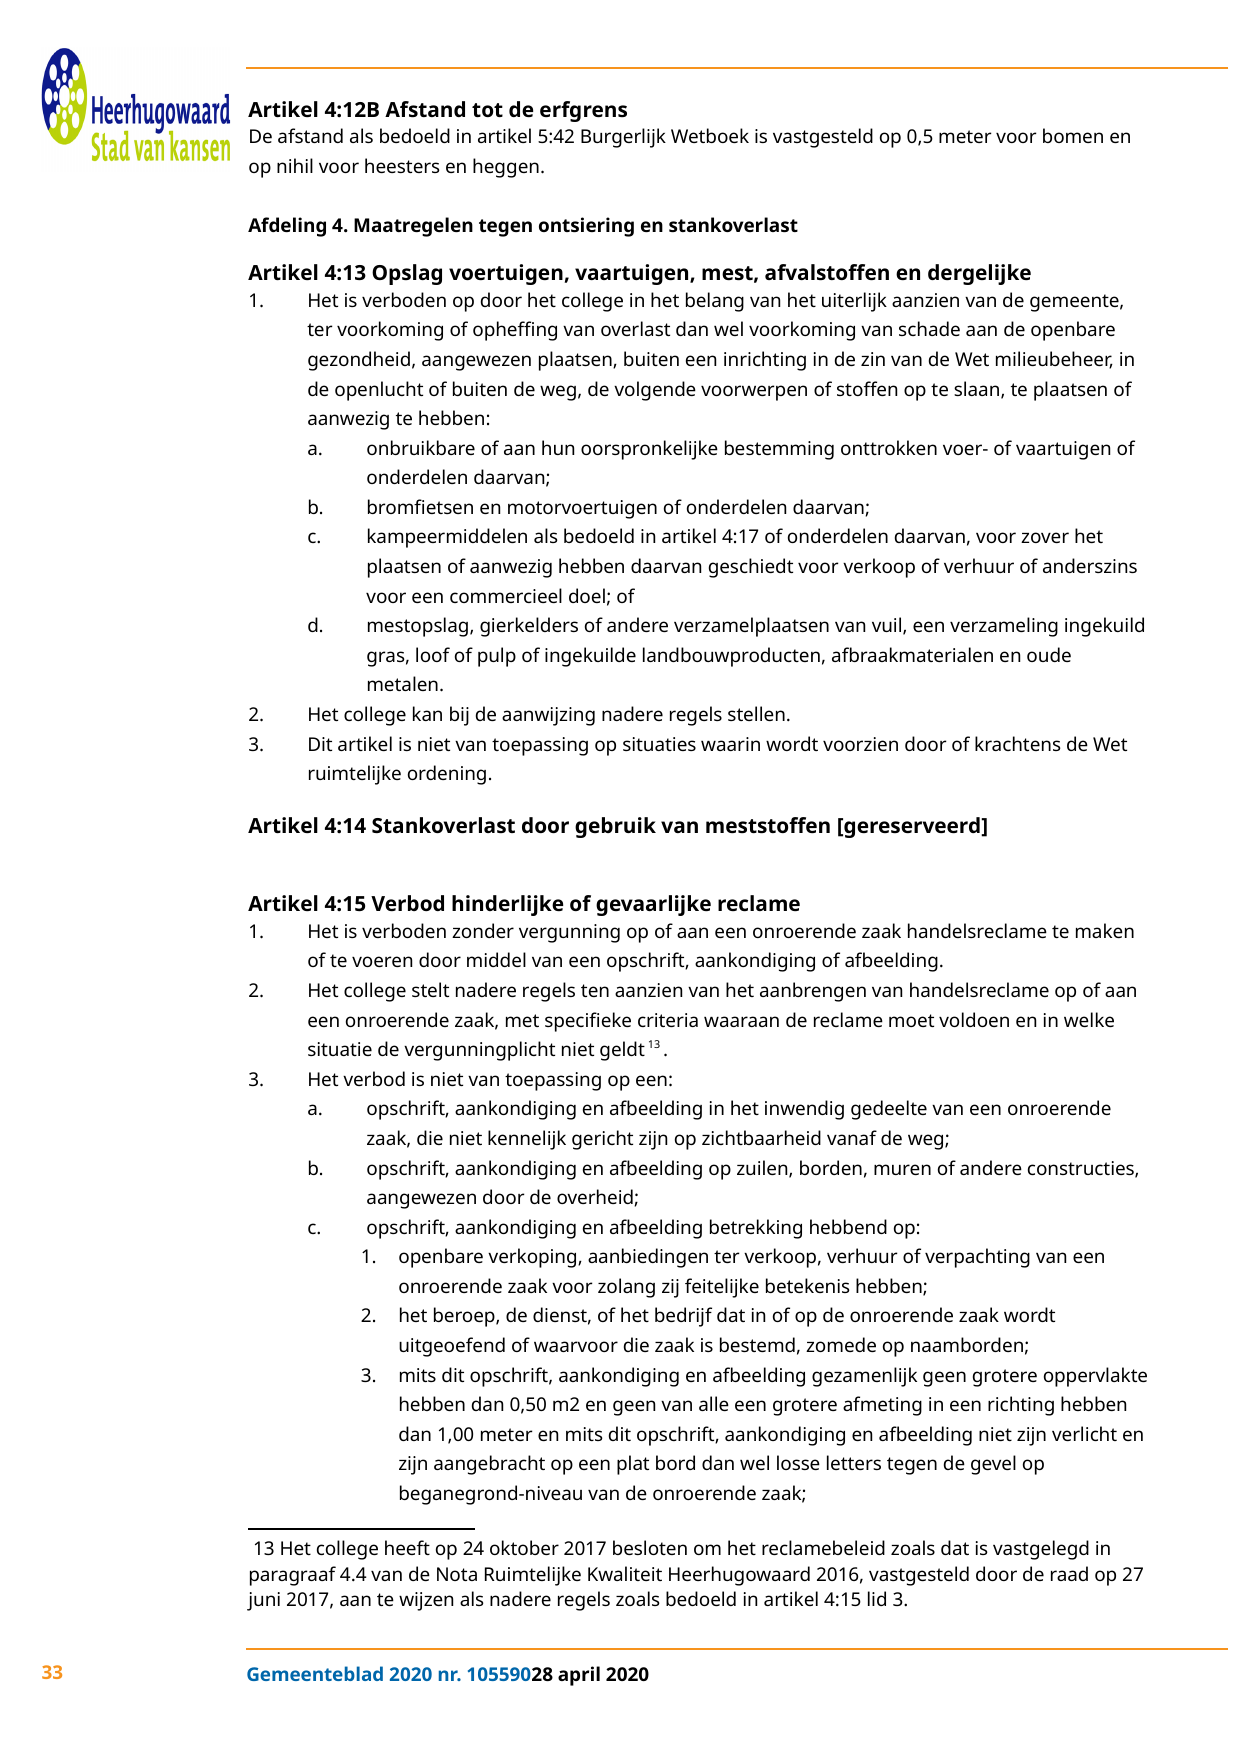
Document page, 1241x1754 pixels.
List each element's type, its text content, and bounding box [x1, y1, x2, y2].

list Het college kan bij de aanwijzing nadere regels stellen. [248, 701, 1152, 727]
list opschrift, aankondiging en afbeelding betrekking hebbend op: [307, 1214, 1152, 1239]
list Het verbod is niet van toepassing op een: [248, 1066, 1152, 1092]
list Het is verboden zonder vergunning op of aan een onroerende zaak handelsreclame te maken of te voeren door middel van een opschrift, aankondiging of afbeelding. [248, 918, 1152, 973]
text De afstand als bedoeld in artikel 5:42 Burgerlijk Wetboek is vastgesteld op 0,5 meter voor bomen en op nihil voor heesters en heggen. [248, 123, 1152, 178]
text Artikel 4:15 Verbod hinderlijke of gevaarlijke reclame [248, 889, 1152, 918]
list Dit artikel is niet van toepassing op situaties waarin wordt voorzien door of krachtens de Wet ruimtelijke ordening. [248, 731, 1152, 786]
text Artikel 4:14 Stankoverlast door gebruik van meststoffen [gereserveerd] [248, 811, 1152, 839]
list kampeermiddelen als bedoeld in artikel 4:17 of onderdelen daarvan, voor zover het plaatsen of aanwezig hebben daarvan geschiedt voor verkoop of verhuur of anderszins voor een commercieel doel; of [307, 524, 1152, 608]
list Het is verboden op door het college in het belang van het uiterlijk aanzien van de gemeente, ter voorkoming of opheffing van overlast dan wel voorkoming van schade aan de openbare gezondheid, aangewezen plaatsen, buiten een inrichting in de zin van de Wet milieubeheer, in de openlucht of buiten de weg, de volgende voorwerpen of stoffen op te slaan, te plaatsen of aanwezig te hebben: [248, 287, 1152, 431]
list mits dit opschrift, aankondiging en afbeelding gezamenlijk geen grotere oppervlakte hebben dan 0,50 m2 en geen van alle een grotere afmeting in een richting hebben dan 1,00 meter en mits dit opschrift, aankondiging en afbeelding niet zijn verlicht en zijn aangebracht op een plat bord dan wel losse letters tegen de gevel op beganegrond-niveau van de onroerende zaak; [361, 1362, 1152, 1506]
list bromfietsen en motorvoertuigen of onderdelen daarvan; [307, 494, 1152, 520]
text Artikel 4:12B Afstand tot de erfgrens [248, 95, 1152, 123]
list opschrift, aankondiging en afbeelding in het inwendig gedeelte van een onroerende zaak, die niet kennelijk gericht zijn op zichtbaarheid vanaf de weg; [307, 1096, 1152, 1151]
list Het college stelt nadere regels ten aanzien van het aanbrengen van handelsreclame op of aan een onroerende zaak, met specifieke criteria waaraan de reclame moet voldoen en in welke situatie de vergunningplicht niet geldt. [248, 977, 1152, 1062]
text Artikel 4:13 Opslag voertuigen, vaartuigen, mest, afvalstoffen en dergelijke [248, 258, 1152, 287]
list mestopslag, gierkelders of andere verzamelplaatsen van vuil, een verzameling ingekuild gras, loof of pulp of ingekuilde landbouwproducten, afbraakmaterialen en oude metalen. [307, 612, 1152, 697]
list het beroep, de dienst, of het bedrijf dat in of op de onroerende zaak wordt uitgeoefend of waarvoor die zaak is bestemd, zomede op naamborden; [361, 1303, 1152, 1358]
list Het college heeft op 24 oktober 2017 besloten om het reclamebeleid zoals dat is vastgelegd in paragraaf 4.4 van de Nota Ruimtelijke Kwaliteit Heerhugowaard 2016, vastgesteld door de raad op 27 juni 2017, aan te wijzen als nadere regels zoals bedoeld in artikel 4:15 lid 3. [248, 1535, 1152, 1612]
picture [41, 47, 231, 172]
list openbare verkoping, aanbiedingen ter verkoop, verhuur of verpachting van een onroerende zaak voor zolang zij feitelijke betekenis hebben; [361, 1243, 1152, 1299]
text Afdeling 4. Maatregelen tegen ontsiering en stankoverlast [248, 212, 1152, 238]
list opschrift, aankondiging en afbeelding op zuilen, borden, muren of andere constructies, aangewezen door de overheid; [307, 1155, 1152, 1210]
list onbruikbare of aan hun oorspronkelijke bestemming onttrokken voer- of vaartuigen of onderdelen daarvan; [307, 435, 1152, 490]
